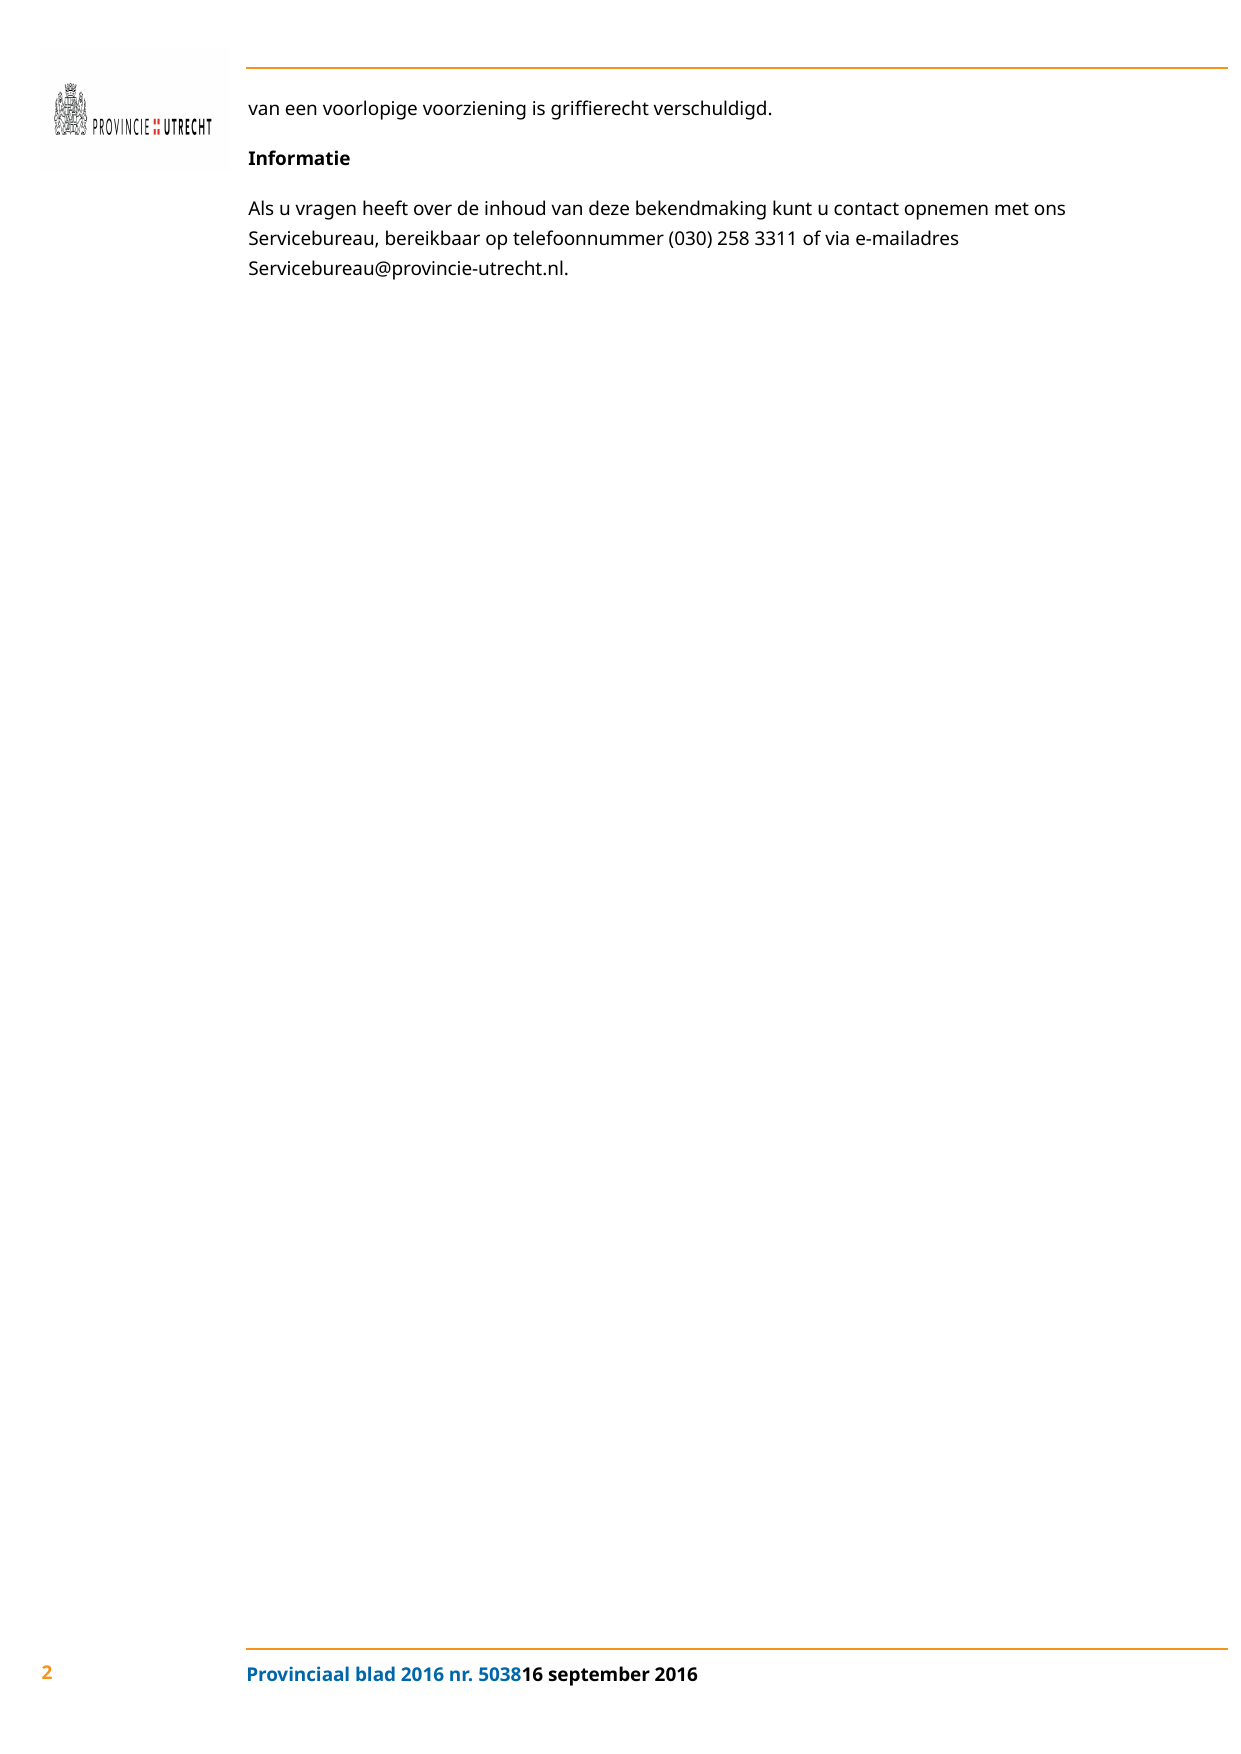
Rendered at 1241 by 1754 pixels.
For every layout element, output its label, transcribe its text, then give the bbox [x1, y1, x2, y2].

text van een voorlopige voorziening is griffierecht verschuldigd. [248, 95, 1152, 121]
text Informatie [248, 145, 1152, 171]
text Als u vragen heeft over de inhoud van deze bekendmaking kunt u contact opnemen met ons Servicebureau, bereikbaar op telefoonnummer (030) 258 3311 of via e-mailadres Servicebureau@provincie-utrecht.nl. [248, 196, 1152, 281]
picture [41, 47, 231, 172]
